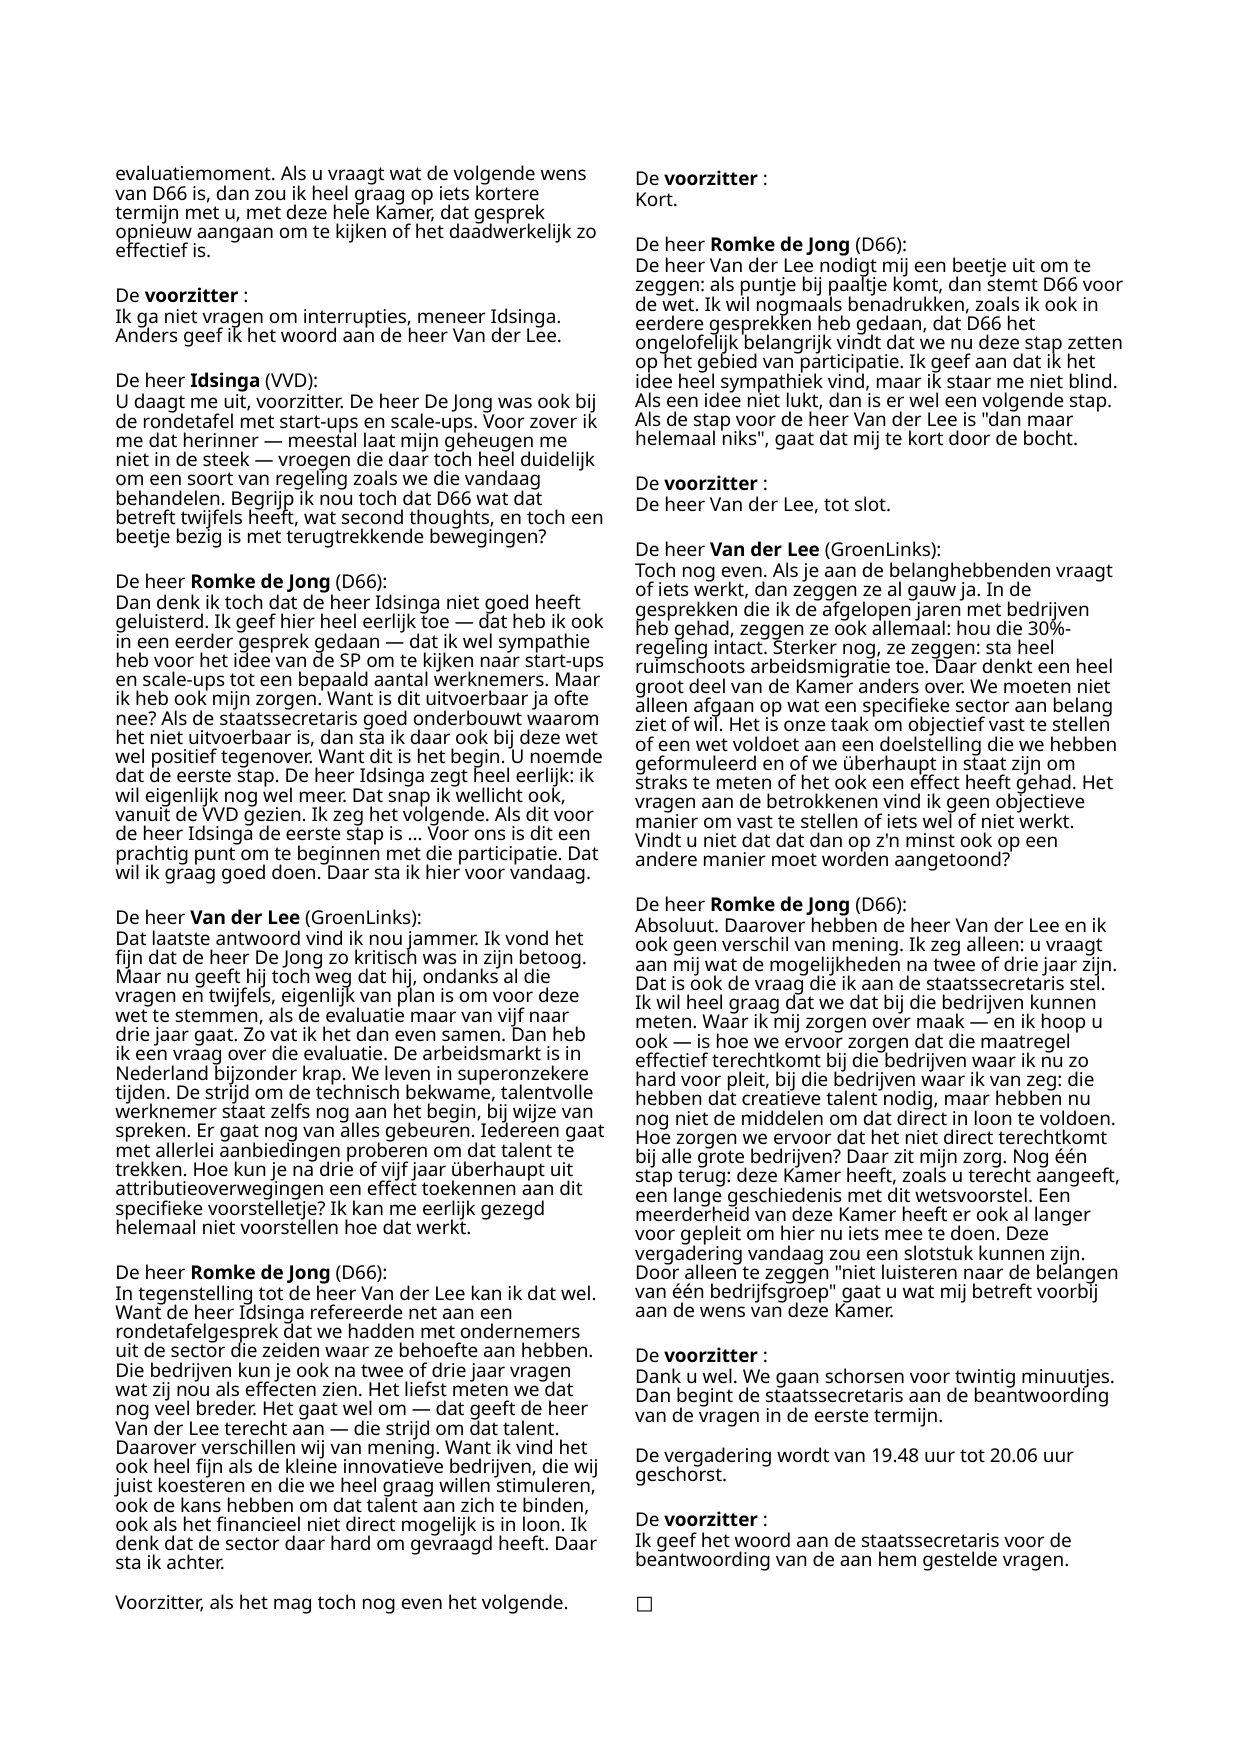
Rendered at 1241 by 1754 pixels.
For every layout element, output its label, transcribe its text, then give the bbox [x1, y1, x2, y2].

text De heer Van der Lee, tot slot. [635, 496, 1125, 516]
text De heer Van der Lee (GroenLinks): [115, 904, 605, 930]
text De heer Van der Lee (GroenLinks): [635, 536, 1125, 562]
text ⬜ [635, 1591, 1125, 1617]
text De heer Romke de Jong (D66): [635, 891, 1125, 917]
text De voorzitter : [115, 282, 605, 308]
text Kort. [635, 191, 1125, 210]
text Toch nog even. Als je aan de belanghebbenden vraagt of iets werkt, dan zeggen ze al gauw ja. In de gesprekken die ik de afgelopen jaren met bedrijven heb gehad, zeggen ze ook allemaal: hou die 30%-regeling intact. Sterker nog, ze zeggen: sta heel ruimschoots arbeidsmigratie toe. Daar denkt een heel groot deel van de Kamer anders over. We moeten niet alleen afgaan op wat een specifieke sector aan belang ziet of wil. Het is onze taak om objectief vast te stellen of een wet voldoet aan een doelstelling die we hebben geformuleerd en of we überhaupt in staat zijn om straks te meten of het ook een effect heeft gehad. Het vragen aan de betrokkenen vind ik geen objectieve manier om vast te stellen of iets wel of niet werkt. Vindt u niet dat dat dan op z'n minst ook op een andere manier moet worden aangetoond? [635, 562, 1125, 870]
text Ik ga niet vragen om interrupties, meneer Idsinga. Anders geef ik het woord aan de heer Van der Lee. [115, 308, 605, 347]
text Dat laatste antwoord vind ik nou jammer. Ik vond het fijn dat de heer De Jong zo kritisch was in zijn betoog. Maar nu geeft hij toch weg dat hij, ondanks al die vragen en twijfels, eigenlijk van plan is om voor deze wet te stemmen, als de evaluatie maar van vijf naar drie jaar gaat. Zo vat ik het dan even samen. Dan heb ik een vraag over die evaluatie. De arbeidsmarkt is in Nederland bijzonder krap. We leven in superonzekere tijden. De strijd om de technisch bekwame, talentvolle werknemer staat zelfs nog aan het begin, bij wijze van spreken. Er gaat nog van alles gebeuren. Iedereen gaat met allerlei aanbiedingen proberen om dat talent te trekken. Hoe kun je na drie of vijf jaar überhaupt uit attributieoverwegingen een effect toekennen aan dit specifieke voorstelletje? Ik kan me eerlijk gezegd helemaal niet voorstellen hoe dat werkt. [115, 930, 605, 1238]
text De heer Romke de Jong (D66): [115, 568, 605, 594]
text Dan denk ik toch dat de heer Idsinga niet goed heeft geluisterd. Ik geef hier heel eerlijk toe — dat heb ik ook in een eerder gesprek gedaan — dat ik wel sympathie heb voor het idee van de SP om te kijken naar start-ups en scale-ups tot een bepaald aantal werknemers. Maar ik heb ook mijn zorgen. Want is dit uitvoerbaar ja ofte nee? Als de staatssecretaris goed onderbouwt waarom het niet uitvoerbaar is, dan sta ik daar ook bij deze wet wel positief tegenover. Want dit is het begin. U noemde dat de eerste stap. De heer Idsinga zegt heel eerlijk: ik wil eigenlijk nog wel meer. Dat snap ik wellicht ook, vanuit de VVD gezien. Ik zeg het volgende. Als dit voor de heer Idsinga de eerste stap is … Voor ons is dit een prachtig punt om te beginnen met die participatie. Dat wil ik graag goed doen. Daar sta ik hier voor vandaag. [115, 594, 605, 883]
text De voorzitter : [635, 1506, 1125, 1532]
text De heer Romke de Jong (D66): [115, 1259, 605, 1284]
text In tegenstelling tot de heer Van der Lee kan ik dat wel. Want de heer Idsinga refereerde net aan een rondetafelgesprek dat we hadden met ondernemers uit de sector die zeiden waar ze behoefte aan hebben. Die bedrijven kun je ook na twee of drie jaar vragen wat zij nou als effecten zien. Het liefst meten we dat nog veel breder. Het gaat wel om — dat geeft de heer Van der Lee terecht aan — die strijd om dat talent. Daarover verschillen wij van mening. Want ik vind het ook heel fijn als de kleine innovatieve bedrijven, die wij juist koesteren en die we heel graag willen stimuleren, ook de kans hebben om dat talent aan zich te binden, ook als het financieel niet direct mogelijk is in loon. Ik denk dat de sector daar hard om gevraagd heeft. Daar sta ik achter. [115, 1284, 605, 1574]
text Absoluut. Daarover hebben de heer Van der Lee en ik ook geen verschil van mening. Ik zeg alleen: u vraagt aan mij wat de mogelijkheden na twee of drie jaar zijn. Dat is ook de vraag die ik aan de staatssecretaris stel. Ik wil heel graag dat we dat bij die bedrijven kunnen meten. Waar ik mij zorgen over maak — en ik hoop u ook — is hoe we ervoor zorgen dat die maatregel effectief terechtkomt bij die bedrijven waar ik nu zo hard voor pleit, bij die bedrijven waar ik van zeg: die hebben dat creatieve talent nodig, maar hebben nu nog niet de middelen om dat direct in loon te voldoen. Hoe zorgen we ervoor dat het niet direct terechtkomt bij alle grote bedrijven? Daar zit mijn zorg. Nog één stap terug: deze Kamer heeft, zoals u terecht aangeeft, een lange geschiedenis met dit wetsvoorstel. Een meerderheid van deze Kamer heeft er ook al langer voor gepleit om hier nu iets mee te doen. Deze vergadering vandaag zou een slotstuk kunnen zijn. Door alleen te zeggen "niet luisteren naar de belangen van één bedrijfsgroep" gaat u wat mij betreft voorbij aan de wens van deze Kamer. [635, 917, 1125, 1322]
text De voorzitter : [635, 165, 1125, 191]
text De heer Idsinga (VVD): [115, 368, 605, 393]
text De heer Van der Lee nodigt mij een beetje uit om te zeggen: als puntje bij paaltje komt, dan stemt D66 voor de wet. Ik wil nogmaals benadrukken, zoals ik ook in eerdere gesprekken heb gedaan, dat D66 het ongelofelijk belangrijk vindt dat we nu deze stap zetten op het gebied van participatie. Ik geef aan dat ik het idee heel sympathiek vind, maar ik staar me niet blind. Als een idee niet lukt, dan is er wel een volgende stap. Als de stap voor de heer Van der Lee is "dan maar helemaal niks", gaat dat mij te kort door de bocht. [635, 257, 1125, 450]
text De heer Romke de Jong (D66): [635, 231, 1125, 257]
text De voorzitter : [635, 1342, 1125, 1368]
text Voorzitter, als het mag toch nog even het volgende. [115, 1594, 605, 1614]
text Dank u wel. We gaan schorsen voor twintig minuutjes. Dan begint de staatssecretaris aan de beantwoording van de vragen in de eerste termijn. [635, 1368, 1125, 1426]
text De voorzitter : [635, 471, 1125, 496]
text De vergadering wordt van 19.48 uur tot 20.06 uur geschorst. [635, 1447, 1125, 1485]
text evaluatiemoment. Als u vraagt wat de volgende wens van D66 is, dan zou ik heel graag op iets kortere termijn met u, met deze hele Kamer, dat gesprek opnieuw aangaan om te kijken of het daadwerkelijk zo effectief is. [115, 165, 605, 262]
text U daagt me uit, voorzitter. De heer De Jong was ook bij de rondetafel met start-ups en scale-ups. Voor zover ik me dat herinner — meestal laat mijn geheugen me niet in de steek — vroegen die daar toch heel duidelijk om een soort van regeling zoals we die vandaag behandelen. Begrijp ik nou toch dat D66 wat dat betreft twijfels heeft, wat second thoughts, en toch een beetje bezig is met terugtrekkende bewegingen? [115, 393, 605, 547]
text Ik geef het woord aan de staatssecretaris voor de beantwoording van de aan hem gestelde vragen. [635, 1532, 1125, 1571]
